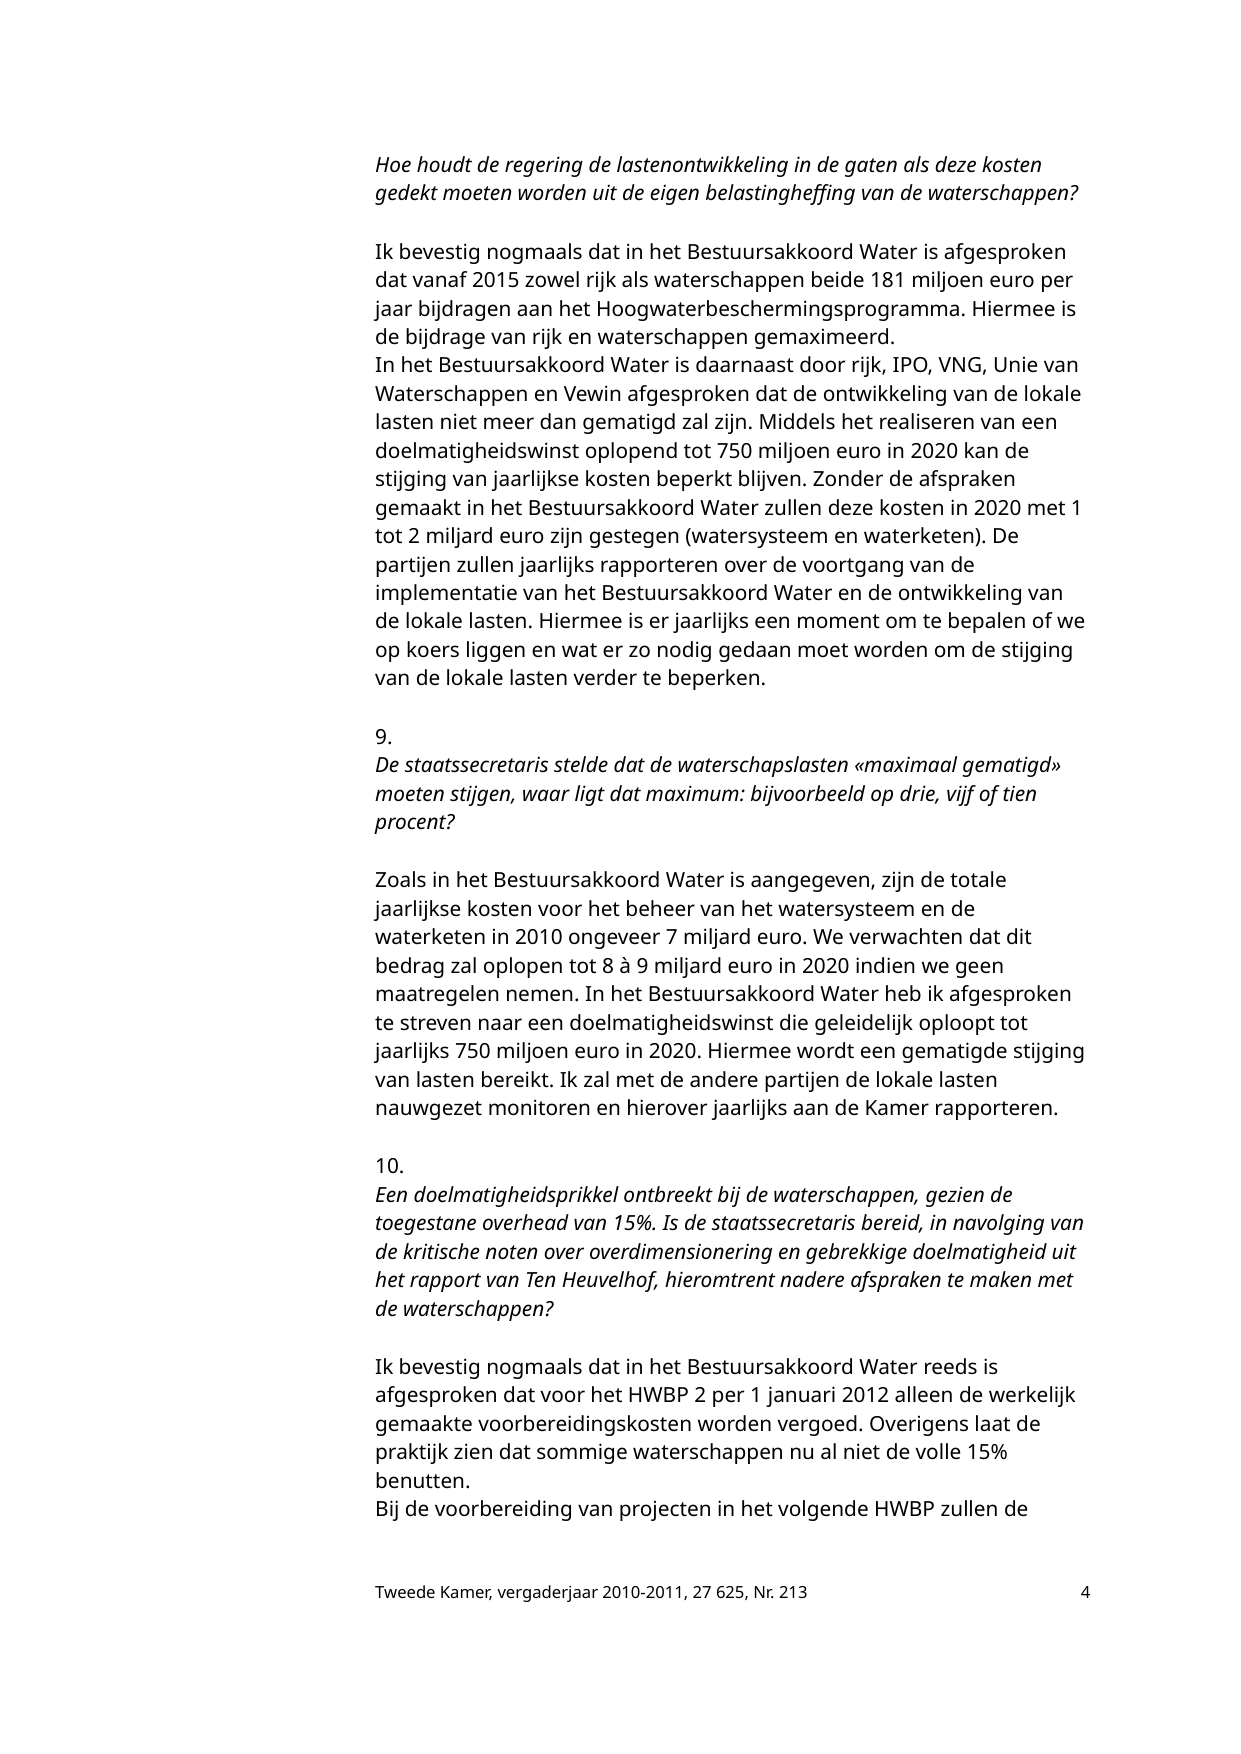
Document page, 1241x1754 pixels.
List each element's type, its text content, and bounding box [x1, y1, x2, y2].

text Een doelmatigheidsprikkel ontbreekt bij de waterschappen, gezien de toegestane overhead van 15%. Is de staatssecretaris bereid, in navolging van de kritische noten over overdimensionering en gebrekkige doelmatigheid uit het rapport van Ten Heuvelhof, hieromtrent nadere afspraken te maken met de waterschappen? [375, 1180, 1090, 1322]
text Ik bevestig nogmaals dat in het Bestuursakkoord Water is afgesproken dat vanaf 2015 zowel rijk als waterschappen beide 181 miljoen euro per jaar bijdragen aan het Hoogwaterbeschermingsprogramma. Hiermee is de bijdrage van rijk en waterschappen gemaximeerd. [375, 237, 1090, 351]
text Zoals in het Bestuursakkoord Water is aangegeven, zijn de totale jaarlijkse kosten voor het beheer van het watersysteem en de waterketen in 2010 ongeveer 7 miljard euro. We verwachten dat dit bedrag zal oplopen tot 8 à 9 miljard euro in 2020 indien we geen maatregelen nemen. In het Bestuursakkoord Water heb ik afgesproken te streven naar een doelmatigheidswinst die geleidelijk oploopt tot jaarlijks 750 miljoen euro in 2020. Hiermee wordt een gematigde stijging van lasten bereikt. Ik zal met de andere partijen de lokale lasten nauwgezet monitoren en hierover jaarlijks aan de Kamer rapporteren. [375, 866, 1090, 1122]
text 10. [375, 1152, 1090, 1180]
text Hoe houdt de regering de lastenontwikkeling in de gaten als deze kosten gedekt moeten worden uit de eigen belastingheffing van de waterschappen? [375, 150, 1090, 207]
text 9. [375, 722, 1090, 750]
text Ik bevestig nogmaals dat in het Bestuursakkoord Water reeds is afgesproken dat voor het HWBP 2 per 1 januari 2012 alleen de werkelijk gemaakte voorbereidingskosten worden vergoed. Overigens laat de praktijk zien dat sommige waterschappen nu al niet de volle 15% benutten. [375, 1352, 1090, 1494]
text In het Bestuursakkoord Water is daarnaast door rijk, IPO, VNG, Unie van Waterschappen en Vewin afgesproken dat de ontwikkeling van de lokale lasten niet meer dan gematigd zal zijn. Middels het realiseren van een doelmatigheidswinst oplopend tot 750 miljoen euro in 2020 kan de stijging van jaarlijkse kosten beperkt blijven. Zonder de afspraken gemaakt in het Bestuursakkoord Water zullen deze kosten in 2020 met 1 tot 2 miljard euro zijn gestegen (watersysteem en waterketen). De partijen zullen jaarlijks rapporteren over de voortgang van de implementatie van het Bestuursakkoord Water en de ontwikkeling van de lokale lasten. Hiermee is er jaarlijks een moment om te bepalen of we op koers liggen en wat er zo nodig gedaan moet worden om de stijging van de lokale lasten verder te beperken. [375, 351, 1090, 692]
text Bij de voorbereiding van projecten in het volgende HWBP zullen de [375, 1494, 1090, 1523]
text De staatssecretaris stelde dat de waterschapslasten «maximaal gematigd» moeten stijgen, waar ligt dat maximum: bijvoorbeeld op drie, vijf of tien procent? [375, 750, 1090, 836]
